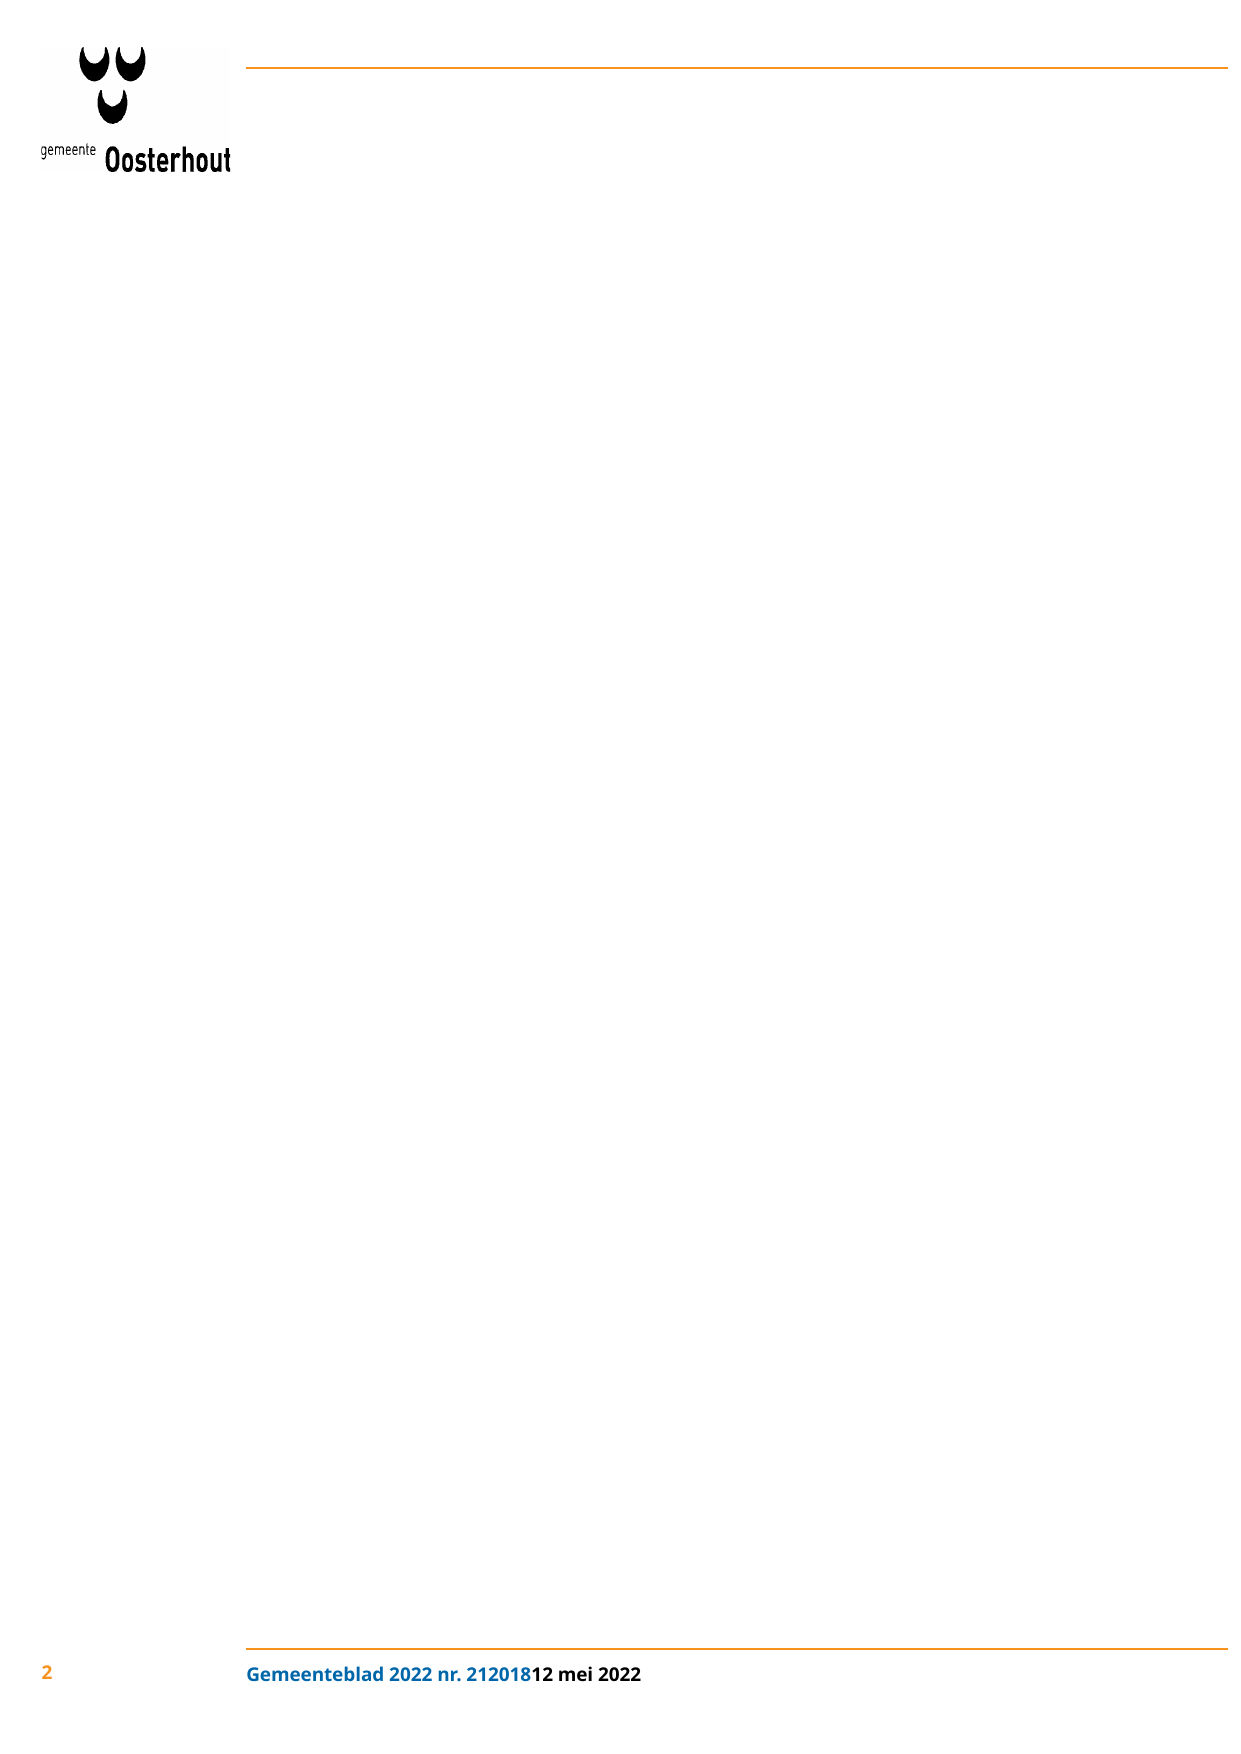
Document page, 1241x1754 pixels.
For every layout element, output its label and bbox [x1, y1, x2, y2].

picture [41, 47, 231, 172]
